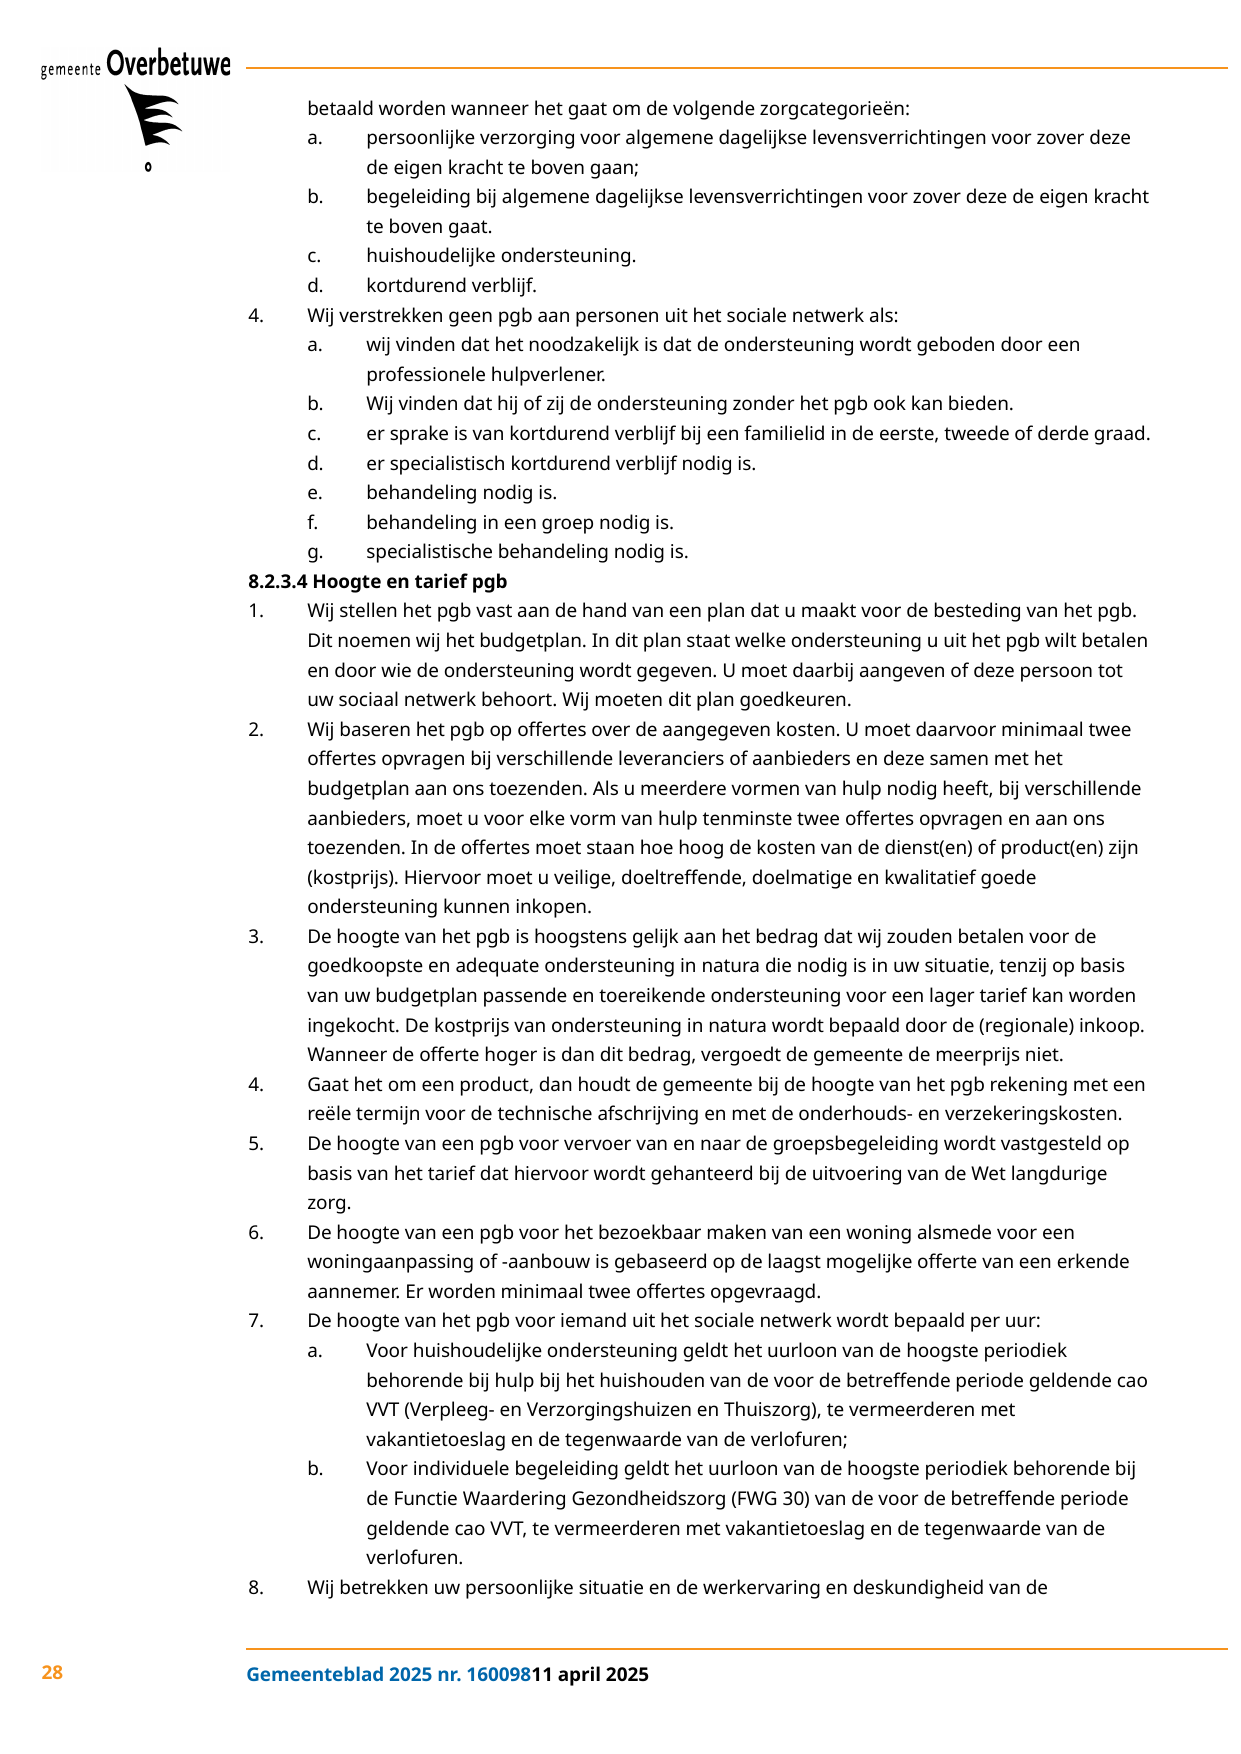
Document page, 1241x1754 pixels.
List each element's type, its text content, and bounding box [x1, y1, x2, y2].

list De hoogte van het pgb voor iemand uit het sociale netwerk wordt bepaald per uur: [248, 1308, 1152, 1333]
list behandeling nodig is. [307, 479, 1152, 505]
list Wij verstrekken geen pgb aan personen uit het sociale netwerk als: [248, 302, 1152, 328]
list Wij betrekken uw persoonlijke situatie en de werkervaring en deskundigheid van de [248, 1574, 1152, 1600]
text 8.2.3.4 Hoogte en tarief pgb [248, 568, 1152, 594]
list er specialistisch kortdurend verblijf nodig is. [307, 450, 1152, 476]
list behandeling in een groep nodig is. [307, 509, 1152, 535]
list Gaat het om een product, dan houdt de gemeente bij de hoogte van het pgb rekening met een reële termijn voor de technische afschrijving en met de onderhouds- en verzekeringskosten. [248, 1071, 1152, 1126]
list De hoogte van het pgb is hoogstens gelijk aan het bedrag dat wij zouden betalen voor de goedkoopste en adequate ondersteuning in natura die nodig is in uw situatie, tenzij op basis van uw budgetplan passende en toereikende ondersteuning voor een lager tarief kan worden ingekocht. De kostprijs van ondersteuning in natura wordt bepaald door de (regionale) inkoop. Wanneer de offerte hoger is dan dit bedrag, vergoedt de gemeente de meerprijs niet. [248, 923, 1152, 1067]
list De hoogte van een pgb voor het bezoekbaar maken van een woning alsmede voor een woningaanpassing of -aanbouw is gebaseerd op de laagst mogelijke offerte van een erkende aannemer. Er worden minimaal twee offertes opgevraagd. [248, 1219, 1152, 1304]
list huishoudelijke ondersteuning. [307, 243, 1152, 268]
list Wij vinden dat hij of zij de ondersteuning zonder het pgb ook kan bieden. [307, 391, 1152, 416]
list wij vinden dat het noodzakelijk is dat de ondersteuning wordt geboden door een professionele hulpverlener. [307, 331, 1152, 387]
list persoonlijke verzorging voor algemene dagelijkse levensverrichtingen voor zover deze de eigen kracht te boven gaan; [307, 124, 1152, 180]
list Voor huishoudelijke ondersteuning geldt het uurloon van de hoogste periodiek behorende bij hulp bij het huishouden van de voor de betreffende periode geldende cao VVT (Verpleeg- en Verzorgingshuizen en Thuiszorg), te vermeerderen met vakantietoeslag en de tegenwaarde van de verlofuren; [307, 1337, 1152, 1452]
list De hoogte van een pgb voor vervoer van en naar de groepsbegeleiding wordt vastgesteld op basis van het tarief dat hiervoor wordt gehanteerd bij de uitvoering van de Wet langdurige zorg. [248, 1130, 1152, 1215]
list Voor individuele begeleiding geldt het uurloon van de hoogste periodiek behorende bij de Functie Waardering Gezondheidszorg (FWG 30) van de voor de betreffende periode geldende cao VVT, te vermeerderen met vakantietoeslag en de tegenwaarde van de verlofuren. [307, 1456, 1152, 1570]
list begeleiding bij algemene dagelijkse levensverrichtingen voor zover deze de eigen kracht te boven gaat. [307, 183, 1152, 239]
list specialistische behandeling nodig is. [307, 538, 1152, 564]
list kortdurend verblijf. [307, 272, 1152, 298]
list Wij baseren het pgb op offertes over de aangegeven kosten. U moet daarvoor minimaal twee offertes opvragen bij verschillende leveranciers of aanbieders en deze samen met het budgetplan aan ons toezenden. Als u meerdere vormen van hulp nodig heeft, bij verschillende aanbieders, moet u voor elke vorm van hulp tenminste twee offertes opvragen en aan ons toezenden. In de offertes moet staan hoe hoog de kosten van de dienst(en) of product(en) zijn (kostprijs). Hiervoor moet u veilige, doeltreffende, doelmatige en kwalitatief goede ondersteuning kunnen inkopen. [248, 716, 1152, 919]
picture [41, 47, 231, 172]
list er sprake is van kortdurend verblijf bij een familielid in de eerste, tweede of derde graad. [307, 420, 1152, 446]
list Wij stellen het pgb vast aan de hand van een plan dat u maakt voor de besteding van het pgb. Dit noemen wij het budgetplan. In dit plan staat welke ondersteuning u uit het pgb wilt betalen en door wie de ondersteuning wordt gegeven. U moet daarbij aangeven of deze persoon tot uw sociaal netwerk behoort. Wij moeten dit plan goedkeuren. [248, 598, 1152, 712]
list betaald worden wanneer het gaat om de volgende zorgcategorieën: [248, 95, 1152, 121]
